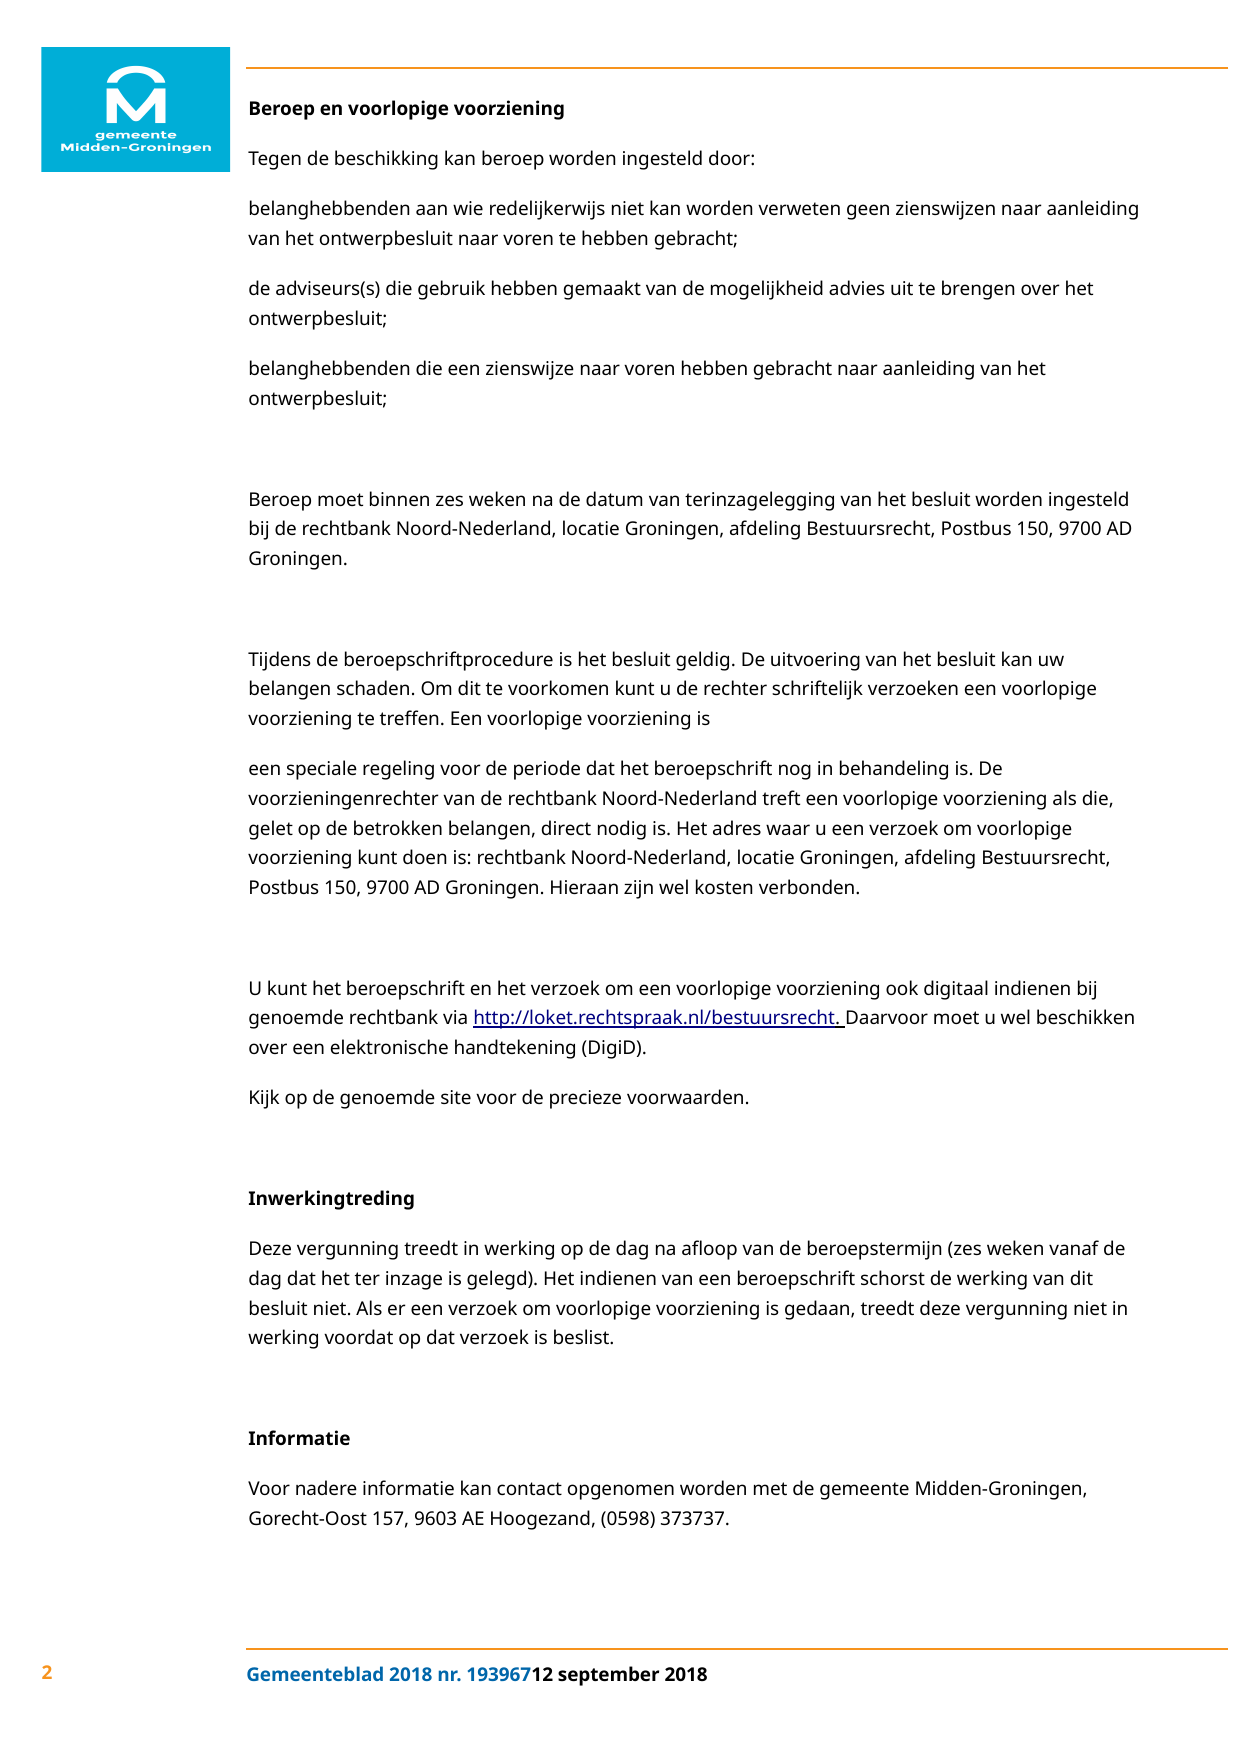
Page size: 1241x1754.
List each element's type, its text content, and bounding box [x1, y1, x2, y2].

text Informatie [248, 1425, 1152, 1451]
text Voor nadere informatie kan contact opgenomen worden met de gemeente Midden-Groningen, Gorecht-Oost 157, 9603 AE Hoogezand, (0598) 373737. [248, 1476, 1152, 1531]
text belanghebbenden die een zienswijze naar voren hebben gebracht naar aanleiding van het ontwerpbesluit; [248, 356, 1152, 411]
picture [107, 89, 165, 122]
text een speciale regeling voor de periode dat het beroepschrift nog in behandeling is. De voorzieningenrechter van de rechtbank Noord-Nederland treft een voorlopige voorziening als die, gelet op de betrokken belangen, direct nodig is. Het adres waar u een verzoek om voorlopige voorziening kunt doen is: rechtbank Noord-Nederland, locatie Groningen, afdeling Bestuursrecht, Postbus 150, 9700 AD Groningen. Hieraan zijn wel kosten verbonden. [248, 756, 1152, 900]
picture [108, 66, 164, 82]
text Beroep moet binnen zes weken na de datum van terinzagelegging van het besluit worden ingesteld bij de rechtbank Noord-Nederland, locatie Groningen, afdeling Bestuursrecht, Postbus 150, 9700 AD Groningen. [248, 486, 1152, 571]
picture [184, 146, 190, 153]
text belanghebbenden aan wie redelijkerwijs niet kan worden verweten geen zienswijzen naar aanleiding van het ontwerpbesluit naar voren te hebben gebracht; [248, 196, 1152, 251]
text Deze vergunning treedt in werking op de dag na afloop van de beroepstermijn (zes weken vanaf de dag dat het ter inzage is gelegd). Het indienen van een beroepschrift schorst de werking van dit besluit niet. Als er een verzoek om voorlopige voorziening is gedaan, treedt deze vergunning niet in werking voordat op dat verzoek is beslist. [248, 1236, 1152, 1350]
text U kunt het beroepschrift en het verzoek om een voorlopige voorziening ook digitaal indienen bij genoemde rechtbank via http://loket.rechtspraak.nl/bestuursrecht. Daarvoor moet u wel beschikken over een elektronische handtekening (DigiD). [248, 975, 1152, 1060]
text Kijk op de genoemde site voor de precieze voorwaarden. [248, 1084, 1152, 1110]
text Beroep en voorlopige voorziening [248, 95, 1152, 121]
text de adviseurs(s) die gebruik hebben gemaakt van de mogelijkheid advies uit te brengen over het ontwerpbesluit; [248, 276, 1152, 331]
text Inwerkingtreding [248, 1185, 1152, 1211]
text Tegen de beschikking kan beroep worden ingesteld door: [248, 145, 1152, 171]
text Tijdens de beroepschriftprocedure is het besluit geldig. De uitvoering van het besluit kan uw belangen schaden. Om dit te voorkomen kunt u de rechter schriftelijk verzoeken een voorlopige voorziening te treffen. Een voorlopige voorziening is [248, 646, 1152, 731]
